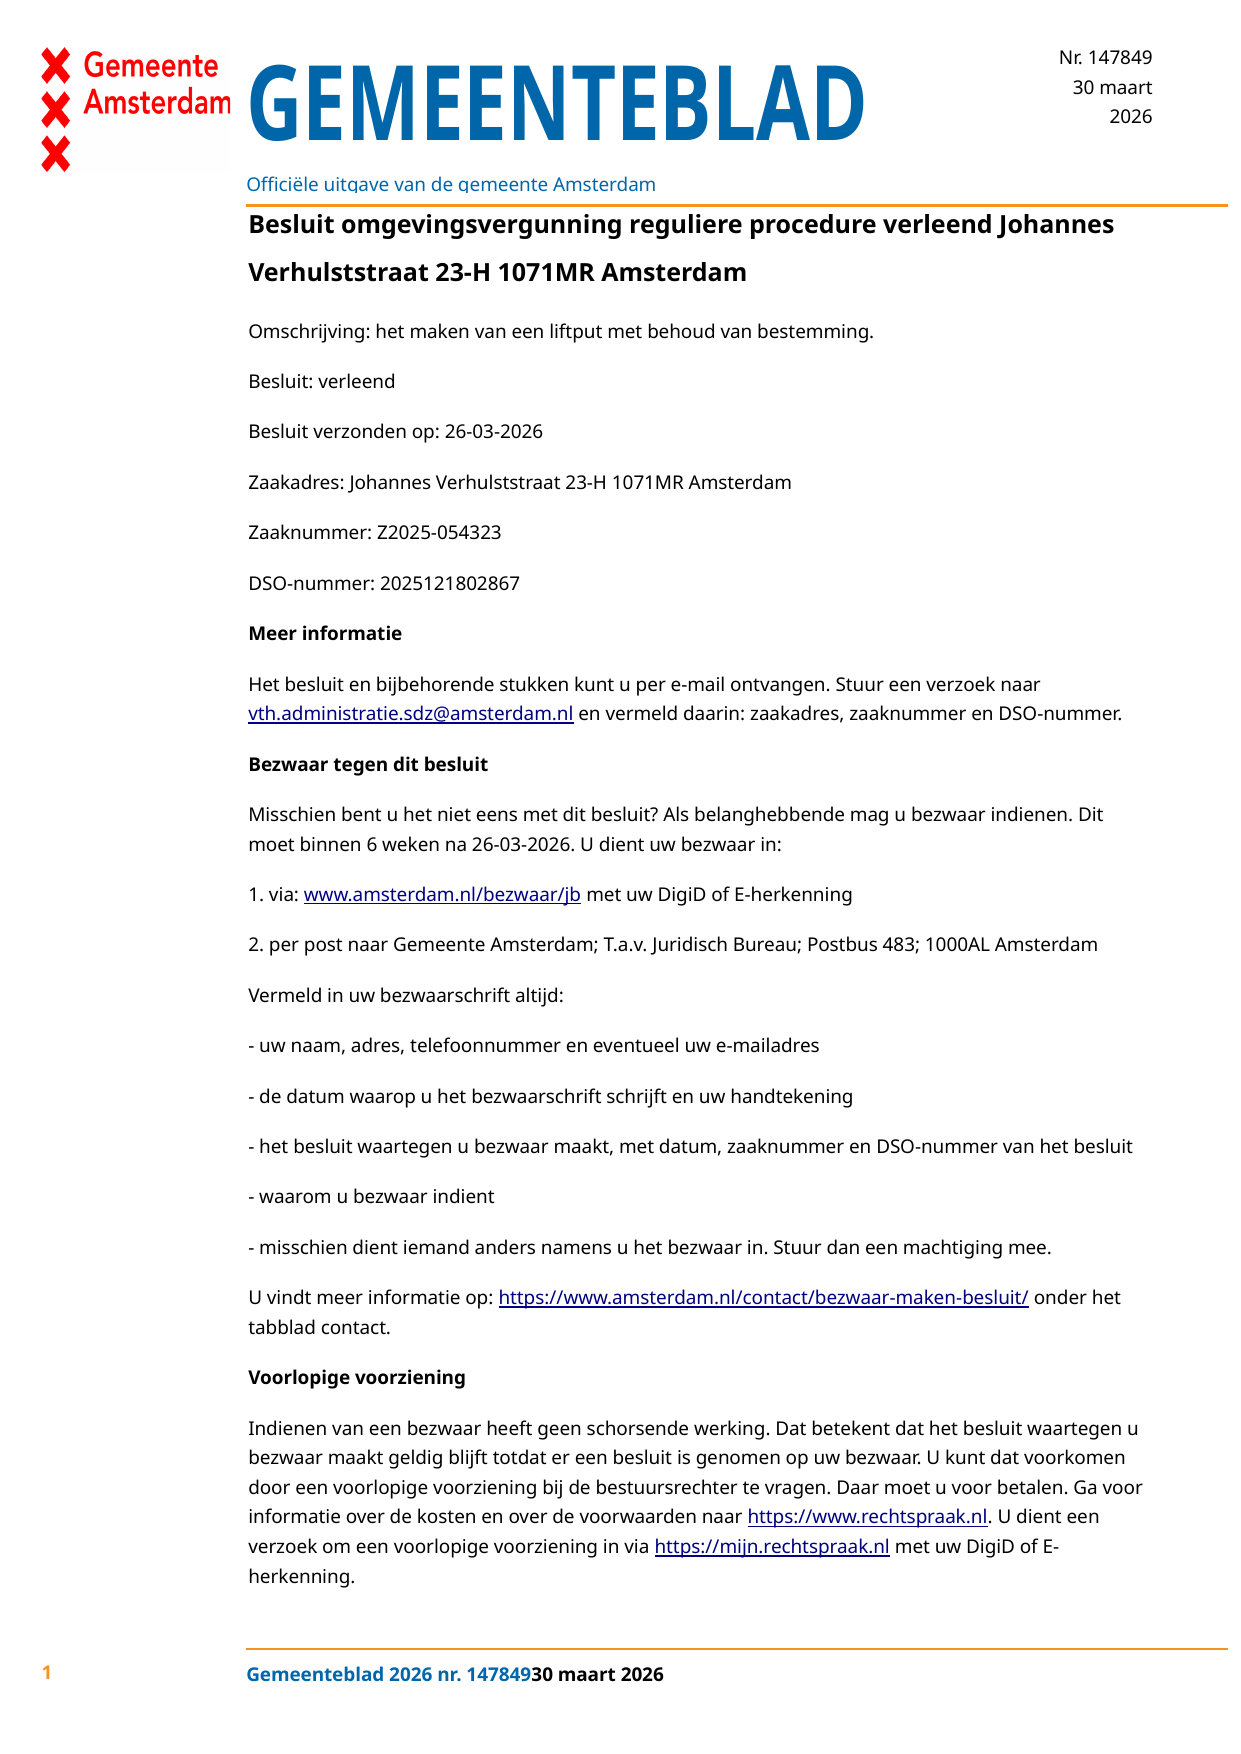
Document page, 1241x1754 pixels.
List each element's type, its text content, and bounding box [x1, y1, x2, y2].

text Bezwaar tegen dit besluit [248, 751, 1152, 777]
text Besluit verzonden op: 26-03-2026 [248, 419, 1152, 444]
text Omschrijving: het maken van een liftput met behoud van bestemming. [248, 318, 1152, 344]
text Besluit: verleend [248, 368, 1152, 394]
text - misschien dient iemand anders namens u het bezwaar in. Stuur dan een machtiging mee. [248, 1234, 1152, 1260]
text Zaakadres: Johannes Verhulststraat 23-H 1071MR Amsterdam [248, 469, 1152, 495]
picture [41, 47, 231, 172]
text Meer informatie [248, 620, 1152, 646]
text - het besluit waartegen u bezwaar maakt, met datum, zaaknummer en DSO-nummer van het besluit [248, 1133, 1152, 1159]
text Voorlopige voorziening [248, 1364, 1152, 1390]
text Indienen van een bezwaar heeft geen schorsende werking. Dat betekent dat het besluit waartegen u bezwaar maakt geldig blijft totdat er een besluit is genomen op uw bezwaar. U kunt dat voorkomen door een voorlopige voorziening bij de bestuursrechter te vragen. Daar moet u voor betalen. Ga voor informatie over de kosten en over de voorwaarden naar https://www.rechtspraak.nl. U dient een verzoek om een voorlopige voorziening in via https://mijn.rechtspraak.nl met uw DigiD of E-herkenning. [248, 1415, 1152, 1589]
text Besluit omgevingsvergunning reguliere procedure verleend Johannes Verhulststraat 23-H 1071MR Amsterdam [248, 207, 1152, 288]
text U vindt meer informatie op: https://www.amsterdam.nl/contact/bezwaar-maken-besluit/ onder het tabblad contact. [248, 1284, 1152, 1340]
text - waarom u bezwaar indient [248, 1184, 1152, 1209]
text - uw naam, adres, telefoonnummer en eventueel uw e-mailadres [248, 1032, 1152, 1058]
text Vermeld in uw bezwaarschrift altijd: [248, 982, 1152, 1008]
text Zaaknummer: Z2025-054323 [248, 519, 1152, 545]
text Het besluit en bijbehorende stukken kunt u per e-mail ontvangen. Stuur een verzoek naar vth.administratie.sdz@amsterdam.nl en vermeld daarin: zaakadres, zaaknummer en DSO-nummer. [248, 671, 1152, 726]
text - de datum waarop u het bezwaarschrift schrijft en uw handtekening [248, 1083, 1152, 1109]
text 2. per post naar Gemeente Amsterdam; T.a.v. Juridisch Bureau; Postbus 483; 1000AL Amsterdam [248, 932, 1152, 957]
text Misschien bent u het niet eens met dit besluit? Als belanghebbende mag u bezwaar indienen. Dit moet binnen 6 weken na 26-03-2026. U dient uw bezwaar in: [248, 801, 1152, 857]
text 1. via: www.amsterdam.nl/bezwaar/jb met uw DigiD of E-herkenning [248, 881, 1152, 907]
text DSO-nummer: 2025121802867 [248, 570, 1152, 596]
